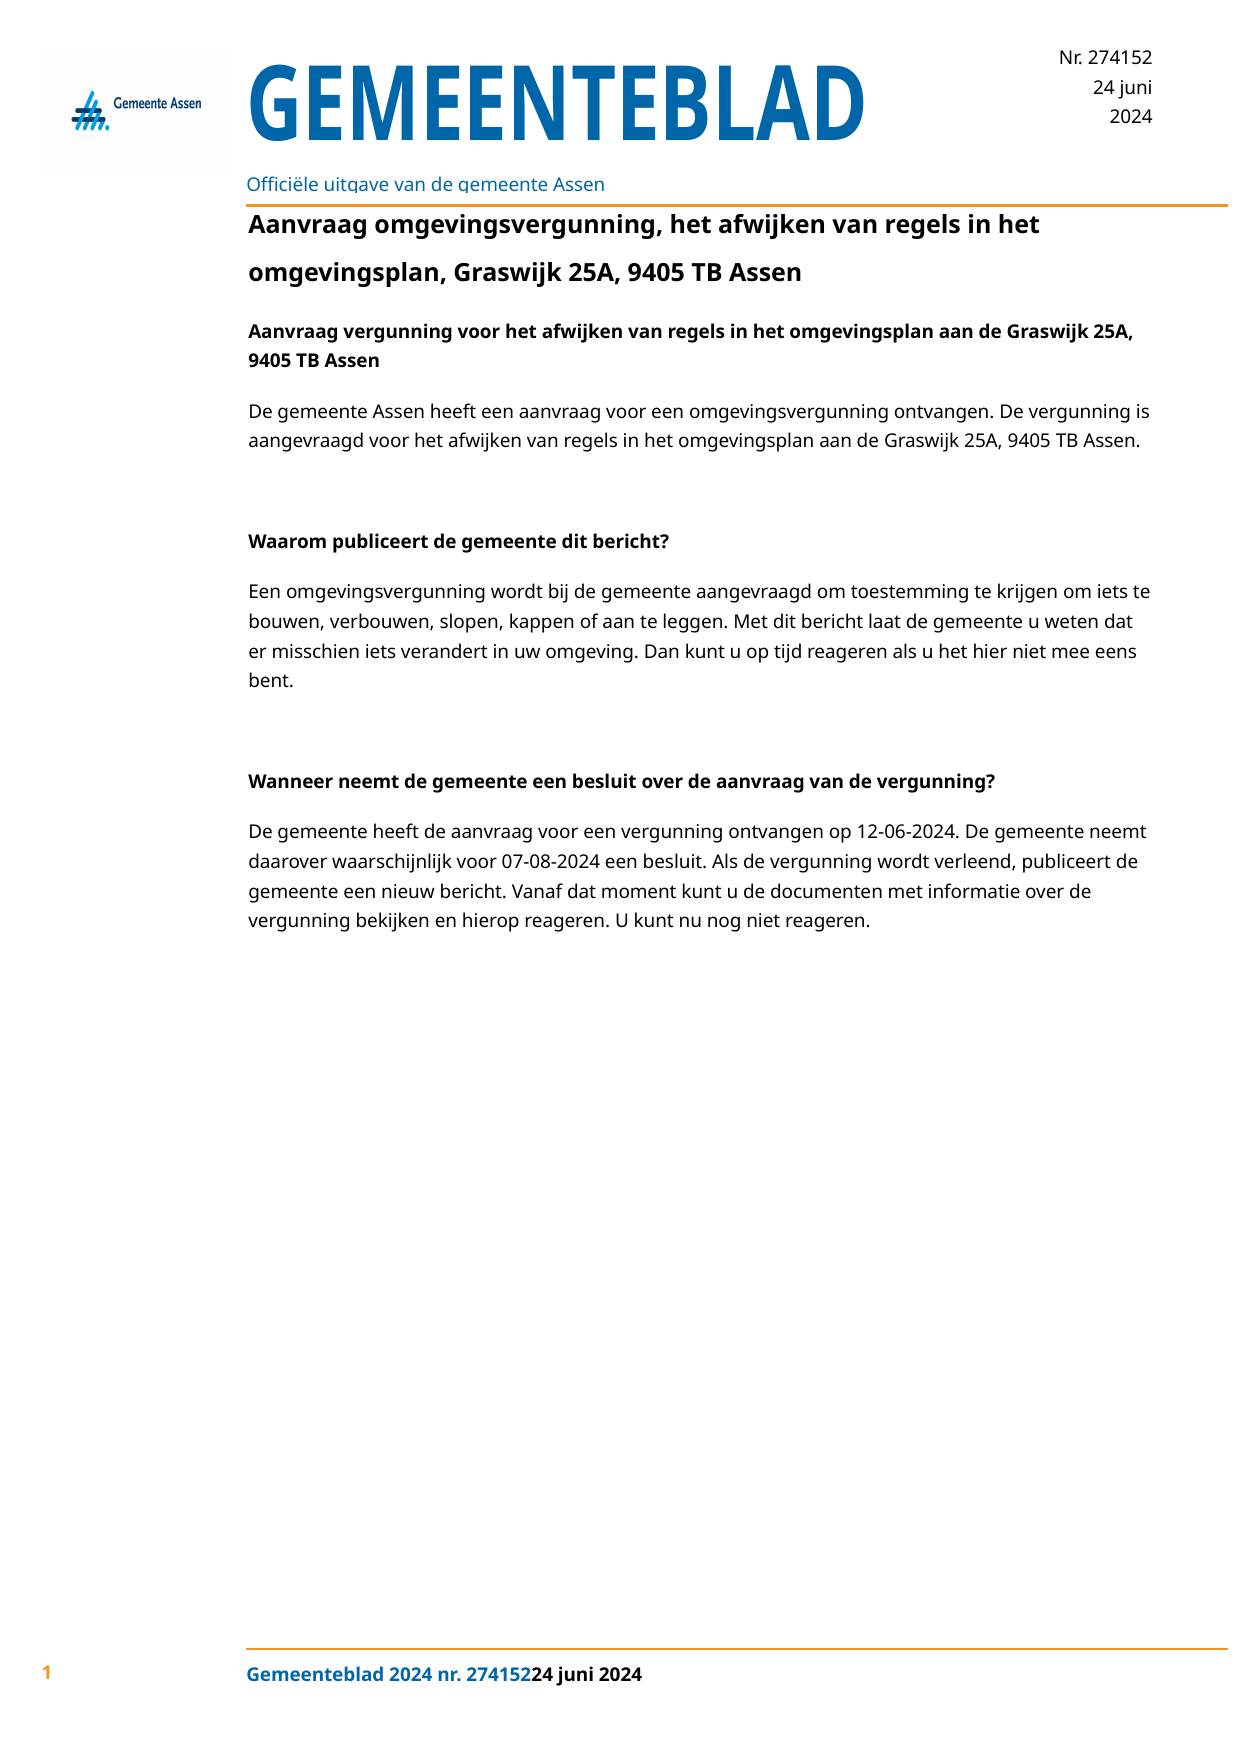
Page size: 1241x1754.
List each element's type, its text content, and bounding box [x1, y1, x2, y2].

text De gemeente Assen heeft een aanvraag voor een omgevingsvergunning ontvangen. De vergunning is aangevraagd voor het afwijken van regels in het omgevingsplan aan de Graswijk 25A, 9405 TB Assen. [248, 398, 1152, 453]
text Waarom publiceert de gemeente dit bericht? [248, 528, 1152, 554]
text Een omgevingsvergunning wordt bij de gemeente aangevraagd om toestemming te krijgen om iets te bouwen, verbouwen, slopen, kappen of aan te leggen. Met dit bericht laat de gemeente u weten dat er misschien iets verandert in uw omgeving. Dan kunt u op tijd reageren als u het hier niet mee eens bent. [248, 579, 1152, 693]
text Aanvraag vergunning voor het afwijken van regels in het omgevingsplan aan de Graswijk 25A, 9405 TB Assen [248, 318, 1152, 373]
text De gemeente heeft de aanvraag voor een vergunning ontvangen op 12-06-2024. De gemeente neemt daarover waarschijnlijk voor 07-08-2024 een besluit. Als de vergunning wordt verleend, publiceert de gemeente een nieuw bericht. Vanaf dat moment kunt u de documenten met informatie over de vergunning bekijken en hierop reageren. U kunt nu nog niet reageren. [248, 819, 1152, 933]
picture [41, 47, 231, 172]
text Wanneer neemt de gemeente een besluit over de aanvraag van de vergunning? [248, 768, 1152, 794]
text Aanvraag omgevingsvergunning, het afwijken van regels in het omgevingsplan, Graswijk 25A, 9405 TB Assen [248, 207, 1152, 288]
